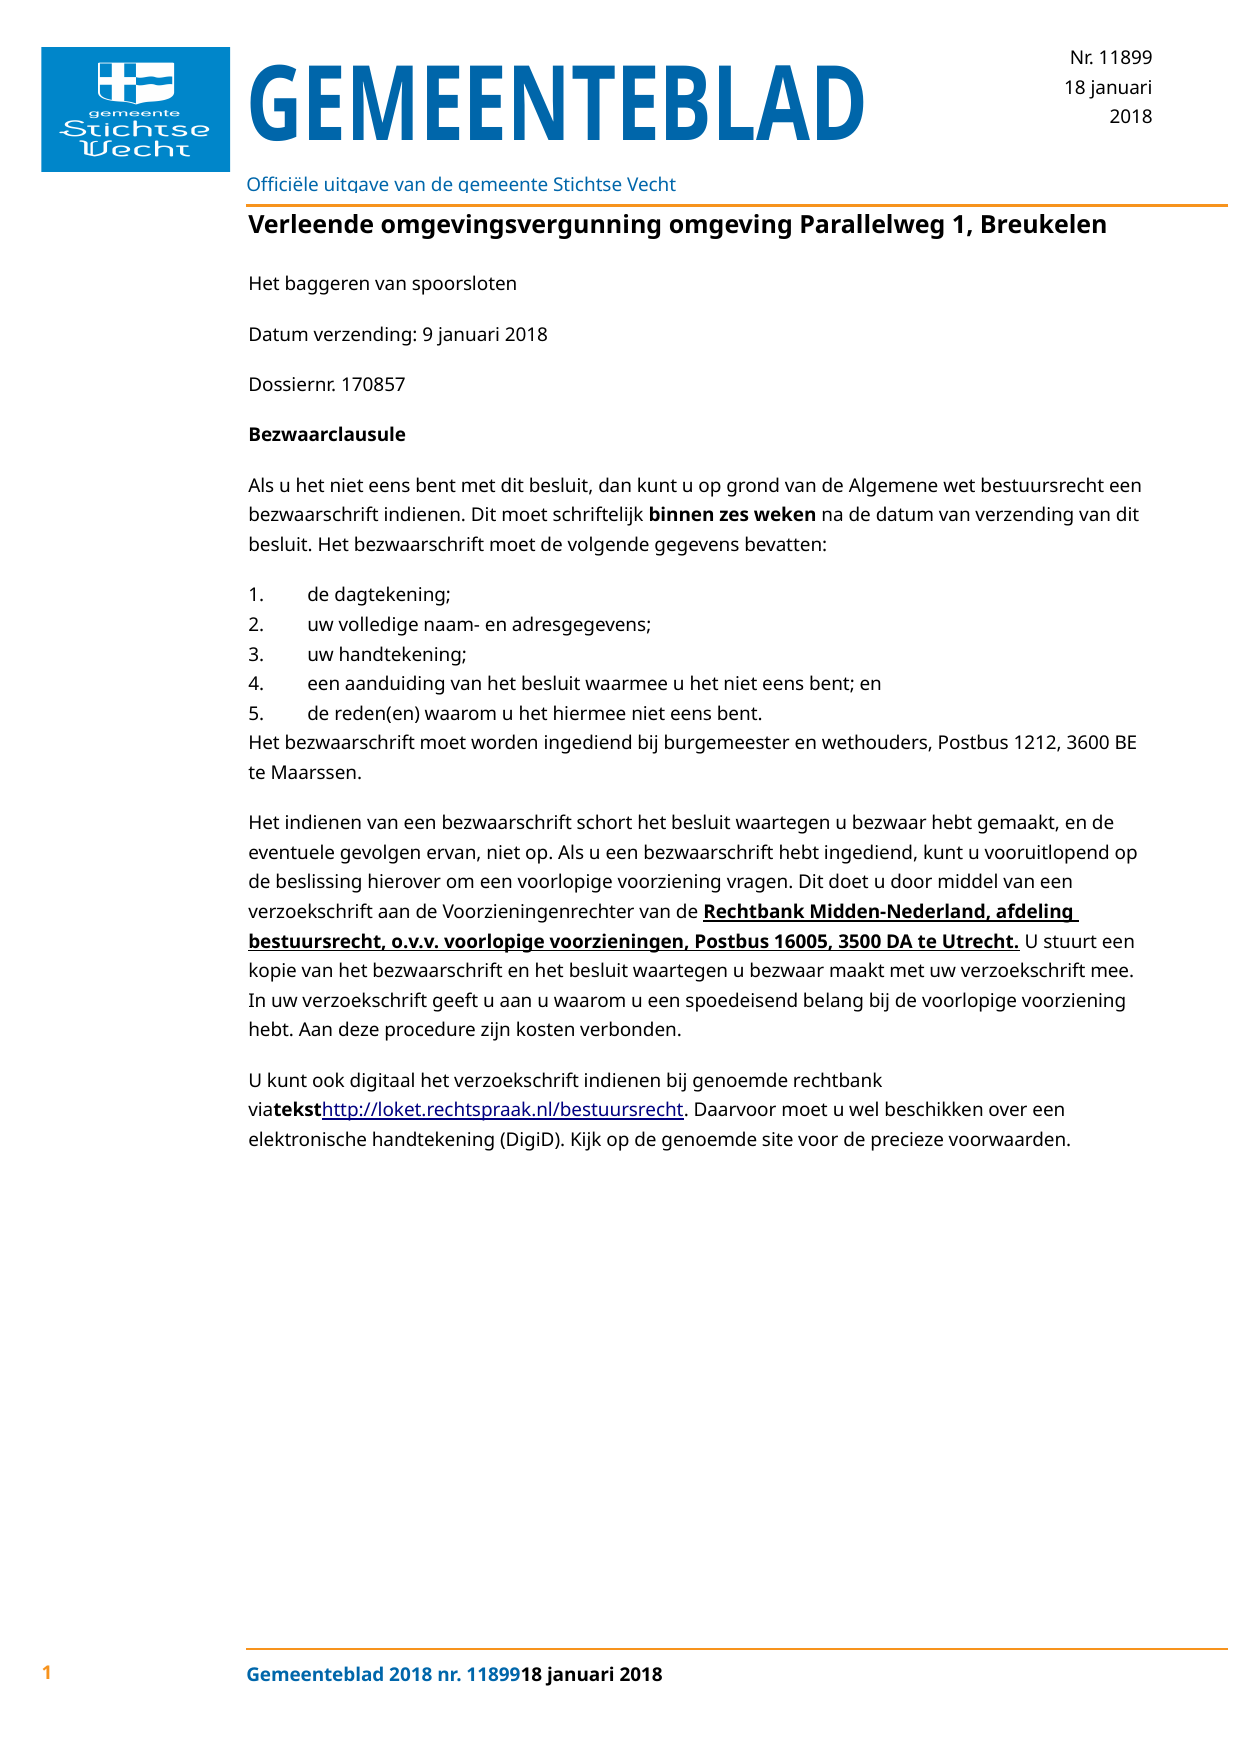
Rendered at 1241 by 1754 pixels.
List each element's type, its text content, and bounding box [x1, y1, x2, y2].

text Bezwaarclausule [248, 422, 1152, 447]
list uw handtekening; [248, 641, 1152, 666]
picture [99, 63, 135, 101]
picture [137, 63, 174, 103]
list een aanduiding van het besluit waarmee u het niet eens bent; en [248, 670, 1152, 696]
text Het bezwaarschrift moet worden ingediend bij burgemeester en wethouders, Postbus 1212, 3600 BE te Maarssen. [248, 729, 1152, 785]
text Dossiernr. 170857 [248, 371, 1152, 397]
list de dagtekening; [248, 582, 1152, 607]
text U kunt ook digitaal het verzoekschrift indienen bij genoemde rechtbank viateksthttp://loket.rechtspraak.nl/bestuursrecht. Daarvoor moet u wel beschikken over een elektronische handtekening (DigiD). Kijk op de genoemde site voor de precieze voorwaarden. [248, 1067, 1152, 1152]
text Het baggeren van spoorsloten [248, 270, 1152, 296]
list de reden(en) waarom u het hiermee niet eens bent. [248, 700, 1152, 726]
text Het indienen van een bezwaarschrift schort het besluit waartegen u bezwaar hebt gemaakt, en de eventuele gevolgen ervan, niet op. Als u een bezwaarschrift hebt ingediend, kunt u vooruitlopend op de beslissing hierover om een voorlopige voorziening vragen. Dit doet u door middel van een verzoekschrift aan de Voorzieningenrechter van de Rechtbank Midden-Nederland, afdeling bestuursrecht, o.v.v. voorlopige voorzieningen, Postbus 16005, 3500 DA te Utrecht. U stuurt een kopie van het bezwaarschrift en het besluit waartegen u bezwaar maakt met uw verzoekschrift mee. In uw verzoekschrift geeft u aan u waarom u een spoedeisend belang bij de voorlopige voorziening hebt. Aan deze procedure zijn kosten verbonden. [248, 809, 1152, 1042]
list uw volledige naam- en adresgegevens; [248, 611, 1152, 637]
text Als u het niet eens bent met dit besluit, dan kunt u op grond van de Algemene wet bestuursrecht een bezwaarschrift indienen. Dit moet schriftelijk binnen zes weken na de datum van verzending van dit besluit. Het bezwaarschrift moet de volgende gegevens bevatten: [248, 472, 1152, 557]
text Datum verzending: 9 januari 2018 [248, 321, 1152, 346]
text Verleende omgevingsvergunning omgeving Parallelweg 1, Breukelen [248, 207, 1152, 241]
